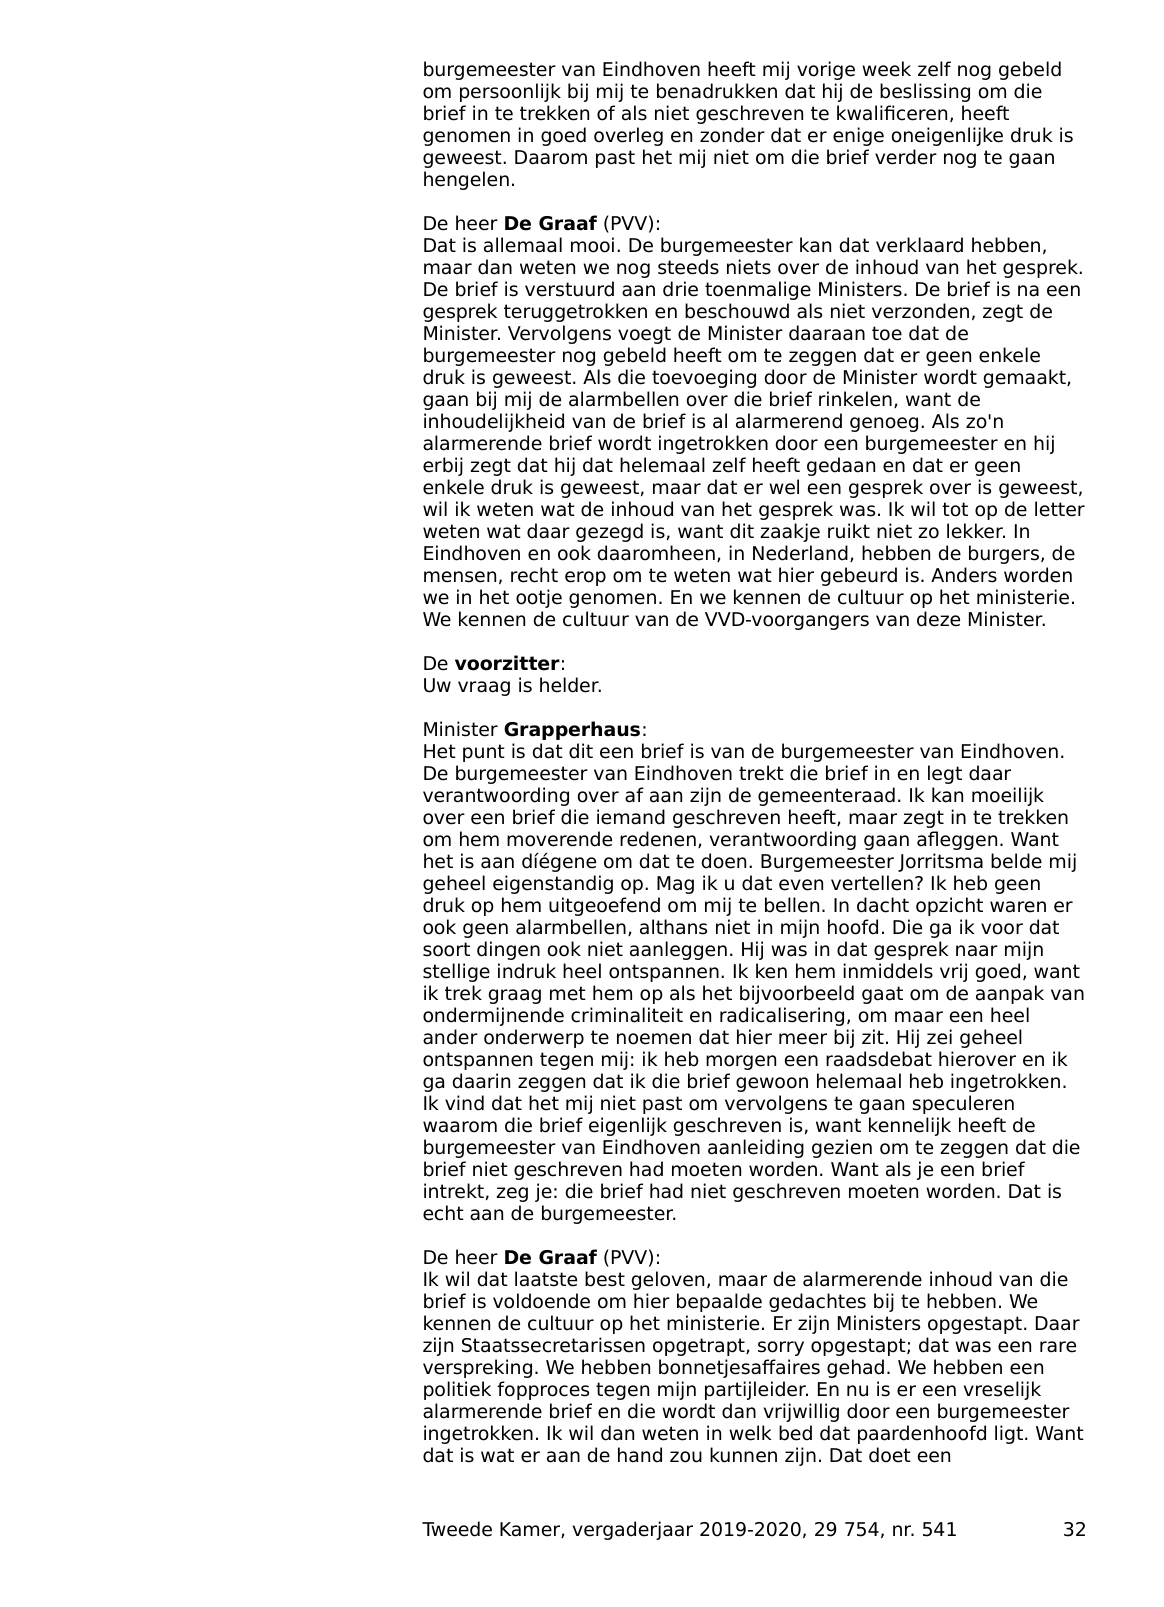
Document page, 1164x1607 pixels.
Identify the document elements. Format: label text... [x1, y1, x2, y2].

text De heer De Graaf (PVV): [422, 213, 1087, 235]
text Dat is allemaal mooi. De burgemeester kan dat verklaard hebben, maar dan weten we nog steeds niets over de inhoud van het gesprek. De brief is verstuurd aan drie toenmalige Ministers. De brief is na een gesprek teruggetrokken en beschouwd als niet verzonden, zegt de Minister. Vervolgens voegt de Minister daaraan toe dat de burgemeester nog gebeld heeft om te zeggen dat er geen enkele druk is geweest. Als die toevoeging door de Minister wordt gemaakt, gaan bij mij de alarmbellen over die brief rinkelen, want de inhoudelijkheid van de brief is al alarmerend genoeg. Als zo'n alarmerende brief wordt ingetrokken door een burgemeester en hij erbij zegt dat hij dat helemaal zelf heeft gedaan en dat er geen enkele druk is geweest, maar dat er wel een gesprek over is geweest, wil ik weten wat de inhoud van het gesprek was. Ik wil tot op de letter weten wat daar gezegd is, want dit zaakje ruikt niet zo lekker. In Eindhoven en ook daaromheen, in Nederland, hebben de burgers, de mensen, recht erop om te weten wat hier gebeurd is. Anders worden we in het ootje genomen. En we kennen de cultuur op het ministerie. We kennen de cultuur van de VVD-voorgangers van deze Minister. [422, 235, 1087, 631]
text Ik wil dat laatste best geloven, maar de alarmerende inhoud van die brief is voldoende om hier bepaalde gedachtes bij te hebben. We kennen de cultuur op het ministerie. Er zijn Ministers opgestapt. Daar zijn Staatssecretarissen opgetrapt, sorry opgestapt; dat was een rare verspreking. We hebben bonnetjesaffaires gehad. We hebben een politiek fopproces tegen mijn partijleider. En nu is er een vreselijk alarmerende brief en die wordt dan vrijwillig door een burgemeester ingetrokken. Ik wil dan weten in welk bed dat paardenhoofd ligt. Want dat is wat er aan de hand zou kunnen zijn. Dat doet een [422, 1269, 1087, 1467]
text burgemeester van Eindhoven heeft mij vorige week zelf nog gebeld om persoonlijk bij mij te benadrukken dat hij de beslissing om die brief in te trekken of als niet geschreven te kwalificeren, heeft genomen in goed overleg en zonder dat er enige oneigenlijke druk is geweest. Daarom past het mij niet om die brief verder nog te gaan hengelen. [422, 59, 1087, 191]
text Minister Grapperhaus: [422, 719, 1087, 741]
text De heer De Graaf (PVV): [422, 1247, 1087, 1269]
text Uw vraag is helder. [422, 675, 1087, 697]
text De voorzitter: [422, 653, 1087, 675]
text Het punt is dat dit een brief is van de burgemeester van Eindhoven. De burgemeester van Eindhoven trekt die brief in en legt daar verantwoording over af aan zijn de gemeenteraad. Ik kan moeilijk over een brief die iemand geschreven heeft, maar zegt in te trekken om hem moverende redenen, verantwoording gaan afleggen. Want het is aan díégene om dat te doen. Burgemeester Jorritsma belde mij geheel eigenstandig op. Mag ik u dat even vertellen? Ik heb geen druk op hem uitgeoefend om mij te bellen. In dacht opzicht waren er ook geen alarmbellen, althans niet in mijn hoofd. Die ga ik voor dat soort dingen ook niet aanleggen. Hij was in dat gesprek naar mijn stellige indruk heel ontspannen. Ik ken hem inmiddels vrij goed, want ik trek graag met hem op als het bijvoorbeeld gaat om de aanpak van ondermijnende criminaliteit en radicalisering, om maar een heel ander onderwerp te noemen dat hier meer bij zit. Hij zei geheel ontspannen tegen mij: ik heb morgen een raadsdebat hierover en ik ga daarin zeggen dat ik die brief gewoon helemaal heb ingetrokken. Ik vind dat het mij niet past om vervolgens te gaan speculeren waarom die brief eigenlijk geschreven is, want kennelijk heeft de burgemeester van Eindhoven aanleiding gezien om te zeggen dat die brief niet geschreven had moeten worden. Want als je een brief intrekt, zeg je: die brief had niet geschreven moeten worden. Dat is echt aan de burgemeester. [422, 741, 1087, 1224]
